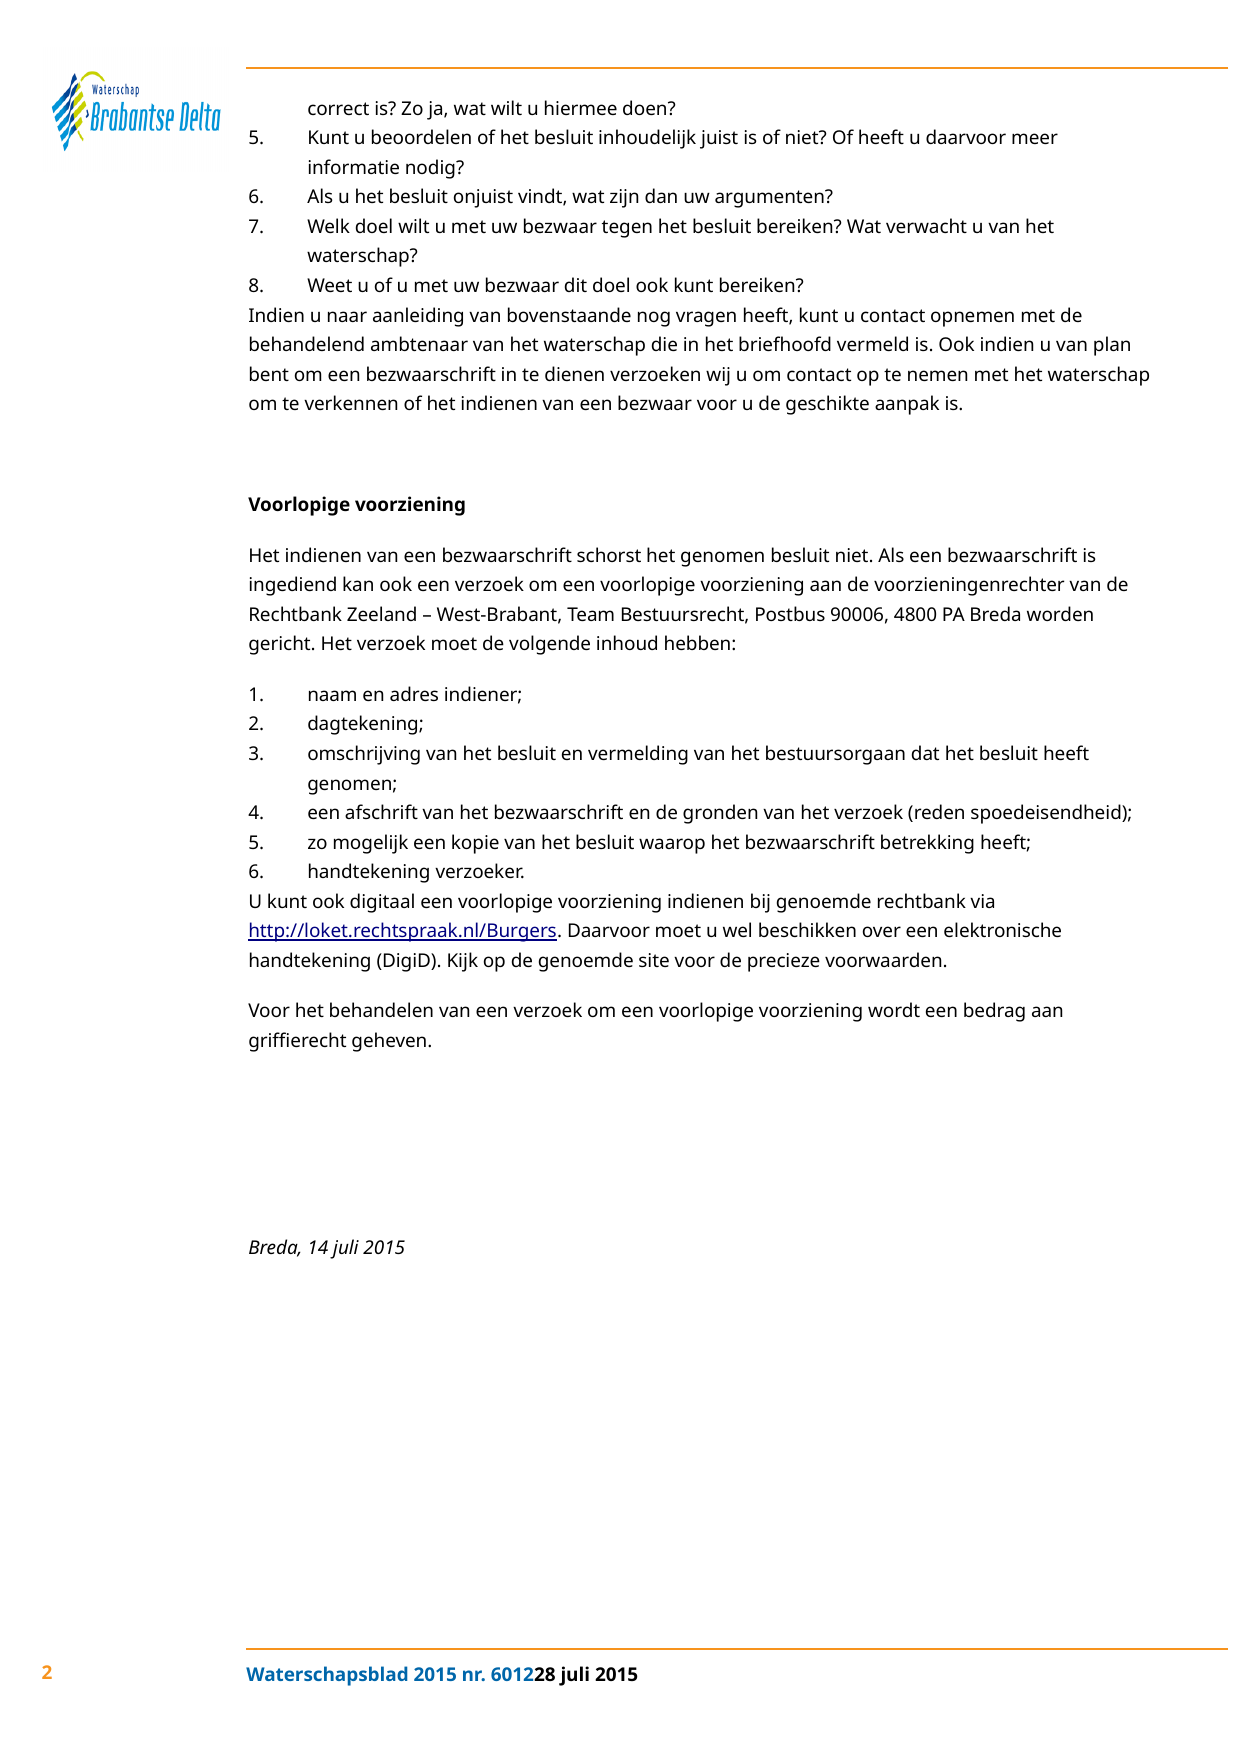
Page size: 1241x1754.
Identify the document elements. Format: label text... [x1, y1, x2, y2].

list Weet u of u met uw bezwaar dit doel ook kunt bereiken? [248, 272, 1152, 298]
list dagtekening; [248, 711, 1152, 736]
text Breda, 14 juli 2015 [248, 1234, 1152, 1259]
list Welk doel wilt u met uw bezwaar tegen het besluit bereiken? Wat verwacht u van het waterschap? [248, 213, 1152, 268]
text Voor het behandelen van een verzoek om een voorlopige voorziening wordt een bedrag aan griffierecht geheven. [248, 998, 1152, 1053]
picture [41, 47, 231, 172]
text Het indienen van een bezwaarschrift schorst het genomen besluit niet. Als een bezwaarschrift is ingediend kan ook een verzoek om een voorlopige voorziening aan de voorzieningenrechter van de Rechtbank Zeeland – West-Brabant, Team Bestuursrecht, Postbus 90006, 4800 PA Breda worden gericht. Het verzoek moet de volgende inhoud hebben: [248, 542, 1152, 656]
list Kunt u beoordelen of het besluit inhoudelijk juist is of niet? Of heeft u daarvoor meer informatie nodig? [248, 124, 1152, 180]
list zo mogelijk een kopie van het besluit waarop het bezwaarschrift betrekking heeft; [248, 829, 1152, 855]
list naam en adres indiener; [248, 681, 1152, 707]
text U kunt ook digitaal een voorlopige voorziening indienen bij genoemde rechtbank via http://loket.rechtspraak.nl/Burgers. Daarvoor moet u wel beschikken over een elektronische handtekening (DigiD). Kijk op de genoemde site voor de precieze voorwaarden. [248, 888, 1152, 973]
text Indien u naar aanleiding van bovenstaande nog vragen heeft, kunt u contact opnemen met de behandelend ambtenaar van het waterschap die in het briefhoofd vermeld is. Ook indien u van plan bent om een bezwaarschrift in te dienen verzoeken wij u om contact op te nemen met het waterschap om te verkennen of het indienen van een bezwaar voor u de geschikte aanpak is. [248, 302, 1152, 416]
list correct is? Zo ja, wat wilt u hiermee doen? [248, 95, 1152, 121]
list handtekening verzoeker. [248, 858, 1152, 884]
list Als u het besluit onjuist vindt, wat zijn dan uw argumenten? [248, 183, 1152, 209]
text Voorlopige voorziening [248, 491, 1152, 517]
list omschrijving van het besluit en vermelding van het bestuursorgaan dat het besluit heeft genomen; [248, 740, 1152, 796]
list een afschrift van het bezwaarschrift en de gronden van het verzoek (reden spoedeisendheid); [248, 799, 1152, 825]
